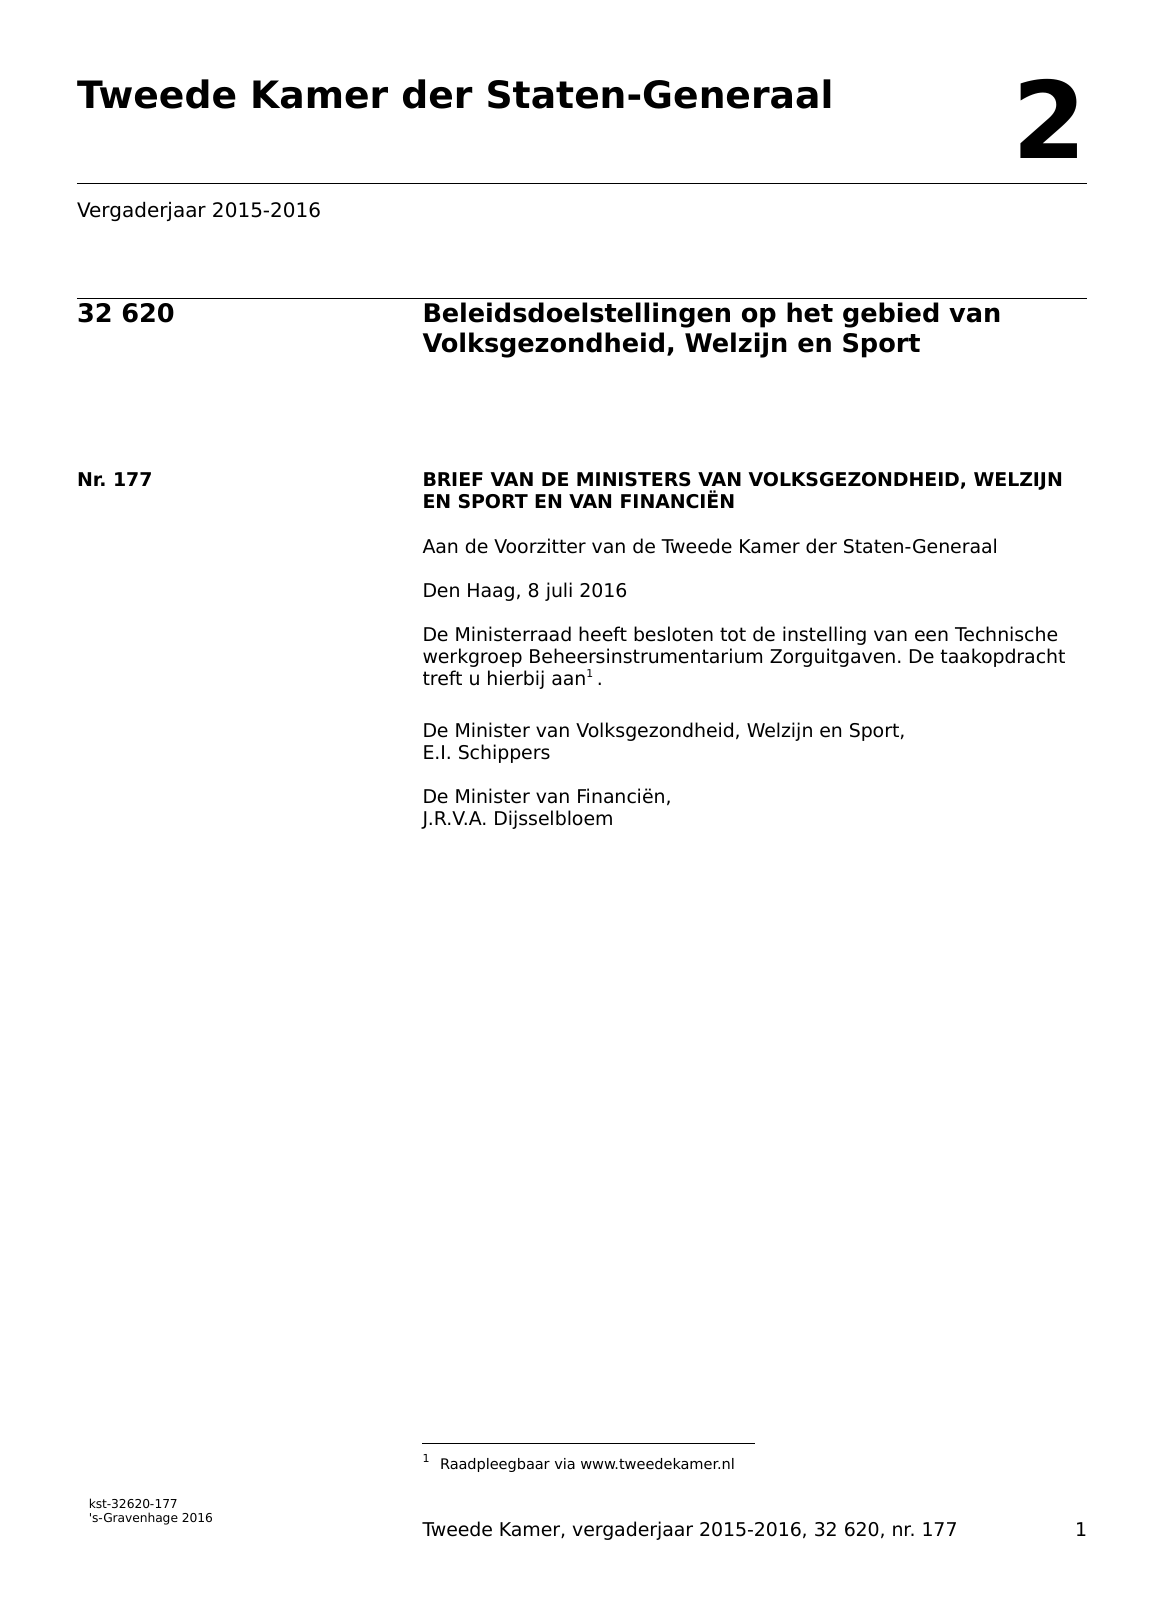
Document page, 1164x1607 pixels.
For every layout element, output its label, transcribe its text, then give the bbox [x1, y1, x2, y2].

text Den Haag, 8 juli 2016 [422, 580, 1087, 602]
text Raadpleegbaar via www.tweedekamer.nl [422, 1452, 1087, 1474]
text 's-Gravenhage 2016 [88, 1511, 323, 1525]
subtitle 32 620 Beleidsdoelstellingen op het gebied van Volksgezondheid, Welzijn en Sport [77, 299, 1087, 358]
text De Ministerraad heeft besloten tot de instelling van een Technische werkgroep Beheersinstrumentarium Zorguitgaven. De taakopdracht treft u hierbij aan. [422, 624, 1087, 690]
table_header Tweede Kamer der Staten-Generaal [77, 59, 886, 183]
text De Minister van Financiën, J.R.V.A. Dijsselbloem [422, 786, 1087, 830]
table_header 2 [886, 59, 1087, 183]
text De Minister van Volksgezondheid, Welzijn en Sport, E.I. Schippers [422, 720, 1087, 764]
text Aan de Voorzitter van de Tweede Kamer der Staten-Generaal [422, 536, 1087, 557]
subtitle Nr. 177 BRIEF VAN DE MINISTERS VAN VOLKSGEZONDHEID, WELZIJN EN SPORT EN VAN FINANCIËN [77, 469, 1087, 513]
table_cell Vergaderjaar 2015-2016 [77, 184, 1087, 298]
text kst-32620-177 [88, 1497, 323, 1511]
